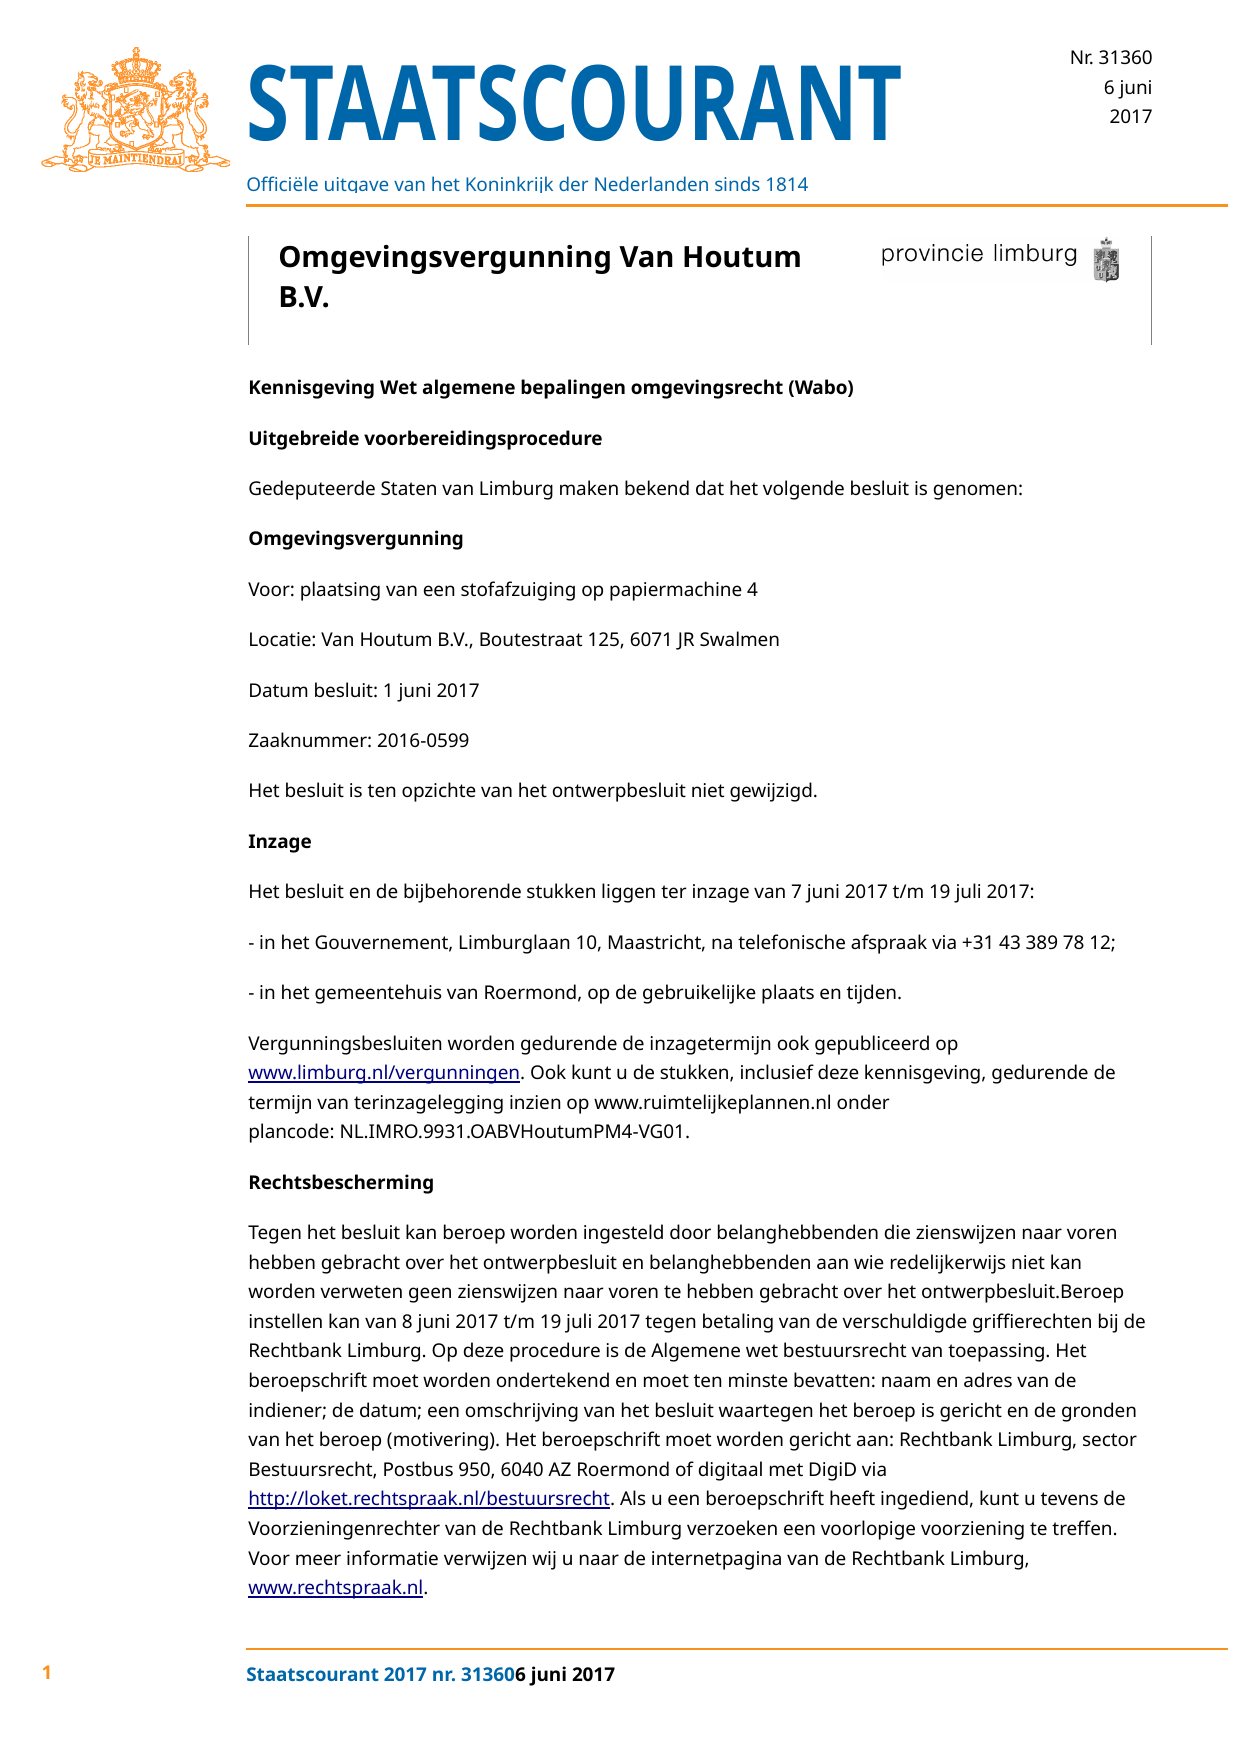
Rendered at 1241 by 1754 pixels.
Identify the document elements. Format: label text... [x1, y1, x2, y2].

text Voor: plaatsing van een stofafzuiging op papiermachine 4 [248, 576, 1152, 602]
text Uitgebreide voorbereidingsprocedure [248, 425, 1152, 450]
text Gedeputeerde Staten van Limburg maken bekend dat het volgende besluit is genomen: [248, 475, 1152, 501]
text Tegen het besluit kan beroep worden ingesteld door belanghebbenden die zienswijzen naar voren hebben gebracht over het ontwerpbesluit en belanghebbenden aan wie redelijkerwijs niet kan worden verweten geen zienswijzen naar voren te hebben gebracht over het ontwerpbesluit.Beroep instellen kan van 8 juni 2017 t/m 19 juli 2017 tegen betaling van de verschuldigde griffierechten bij de Rechtbank Limburg. Op deze procedure is de Algemene wet bestuursrecht van toepassing. Het beroepschrift moet worden ondertekend en moet ten minste bevatten: naam en adres van de indiener; de datum; een omschrijving van het besluit waartegen het beroep is gericht en de gronden van het beroep (motivering). Het beroepschrift moet worden gericht aan: Rechtbank Limburg, sector Bestuursrecht, Postbus 950, 6040 AZ Roermond of digitaal met DigiD via http://loket.rechtspraak.nl/bestuursrecht. Als u een beroepschrift heeft ingediend, kunt u tevens de Voorzieningenrechter van de Rechtbank Limburg verzoeken een voorlopige voorziening te treffen. Voor meer informatie verwijzen wij u naar de internetpagina van de Rechtbank Limburg, www.rechtspraak.nl. [248, 1219, 1152, 1600]
table_header [850, 236, 1151, 345]
picture [41, 47, 231, 172]
text Kennisgeving Wet algemene bepalingen omgevingsrecht (Wabo) [248, 374, 1152, 400]
text Het besluit is ten opzichte van het ontwerpbesluit niet gewijzigd. [248, 778, 1152, 803]
text Vergunningsbesluiten worden gedurende de inzagetermijn ook gepubliceerd op www.limburg.nl/vergunningen. Ook kunt u de stukken, inclusief deze kennisgeving, gedurende de termijn van terinzagelegging inzien op www.ruimtelijkeplannen.nl onder plancode: NL.IMRO.9931.OABVHoutumPM4-VG01. [248, 1030, 1152, 1144]
picture [882, 236, 1119, 283]
table_header Omgevingsvergunning Van Houtum B.V. [249, 236, 850, 345]
text Omgevingsvergunning [248, 526, 1152, 551]
text - in het gemeentehuis van Roermond, op de gebruikelijke plaats en tijden. [248, 979, 1152, 1005]
text Datum besluit: 1 juni 2017 [248, 677, 1152, 702]
text - in het Gouvernement, Limburglaan 10, Maastricht, na telefonische afspraak via +31 43 389 78 12; [248, 929, 1152, 954]
text Rechtsbescherming [248, 1169, 1152, 1194]
text Locatie: Van Houtum B.V., Boutestraat 125, 6071 JR Swalmen [248, 626, 1152, 652]
text Het besluit en de bijbehorende stukken liggen ter inzage van 7 juni 2017 t/m 19 juli 2017: [248, 878, 1152, 904]
text Zaaknummer: 2016-0599 [248, 727, 1152, 753]
text Inzage [248, 828, 1152, 854]
